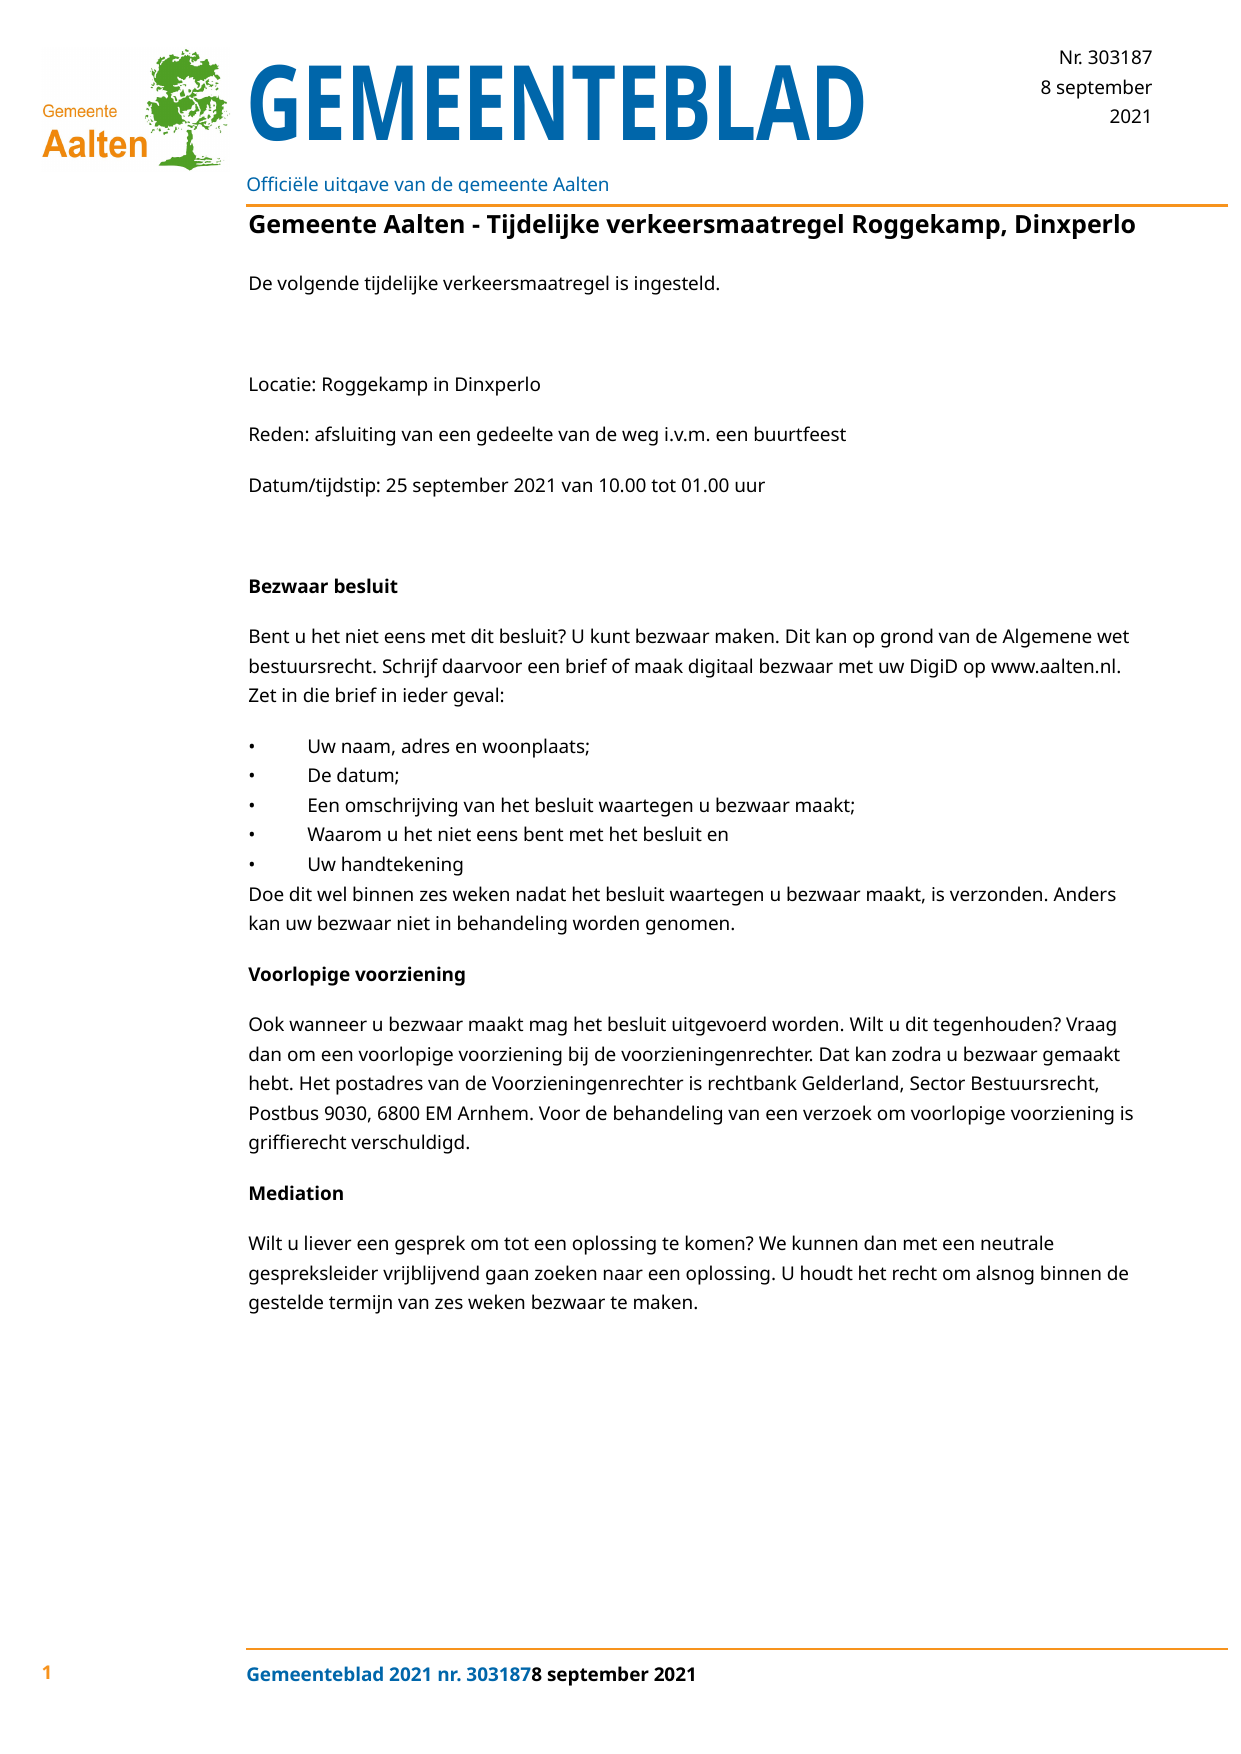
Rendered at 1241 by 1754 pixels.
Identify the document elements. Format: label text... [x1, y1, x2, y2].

list De datum; [248, 762, 1152, 788]
list Een omschrijving van het besluit waartegen u bezwaar maakt; [248, 792, 1152, 818]
list Uw handtekening [248, 851, 1152, 877]
text Ook wanneer u bezwaar maakt mag het besluit uitgevoerd worden. Wilt u dit tegenhouden? Vraag dan om een voorlopige voorziening bij de voorzieningenrechter. Dat kan zodra u bezwaar gemaakt hebt. Het postadres van de Voorzieningenrechter is rechtbank Gelderland, Sector Bestuursrecht, Postbus 9030, 6800 EM Arnhem. Voor de behandeling van een verzoek om voorlopige voorziening is griffierecht verschuldigd. [248, 1011, 1152, 1155]
list Waarom u het niet eens bent met het besluit en [248, 822, 1152, 847]
text Bezwaar besluit [248, 573, 1152, 598]
text Locatie: Roggekamp in Dinxperlo [248, 371, 1152, 397]
text Gemeente Aalten - Tijdelijke verkeersmaatregel Roggekamp, Dinxperlo [248, 207, 1152, 241]
list Uw naam, adres en woonplaats; [248, 733, 1152, 758]
text Wilt u liever een gesprek om tot een oplossing te komen? We kunnen dan met een neutrale gespreksleider vrijblijvend gaan zoeken naar een oplossing. U houdt het recht om alsnog binnen de gestelde termijn van zes weken bezwaar te maken. [248, 1230, 1152, 1315]
text Mediation [248, 1180, 1152, 1206]
text Doe dit wel binnen zes weken nadat het besluit waartegen u bezwaar maakt, is verzonden. Anders kan uw bezwaar niet in behandeling worden genomen. [248, 881, 1152, 936]
text Bent u het niet eens met dit besluit? U kunt bezwaar maken. Dit kan op grond van de Algemene wet bestuursrecht. Schrijf daarvoor een brief of maak digitaal bezwaar met uw DigiD op www.aalten.nl. Zet in die brief in ieder geval: [248, 623, 1152, 708]
picture [41, 47, 231, 172]
text Datum/tijdstip: 25 september 2021 van 10.00 tot 01.00 uur [248, 472, 1152, 498]
text De volgende tijdelijke verkeersmaatregel is ingesteld. [248, 270, 1152, 296]
text Voorlopige voorziening [248, 961, 1152, 986]
text Reden: afsluiting van een gedeelte van de weg i.v.m. een buurtfeest [248, 422, 1152, 447]
